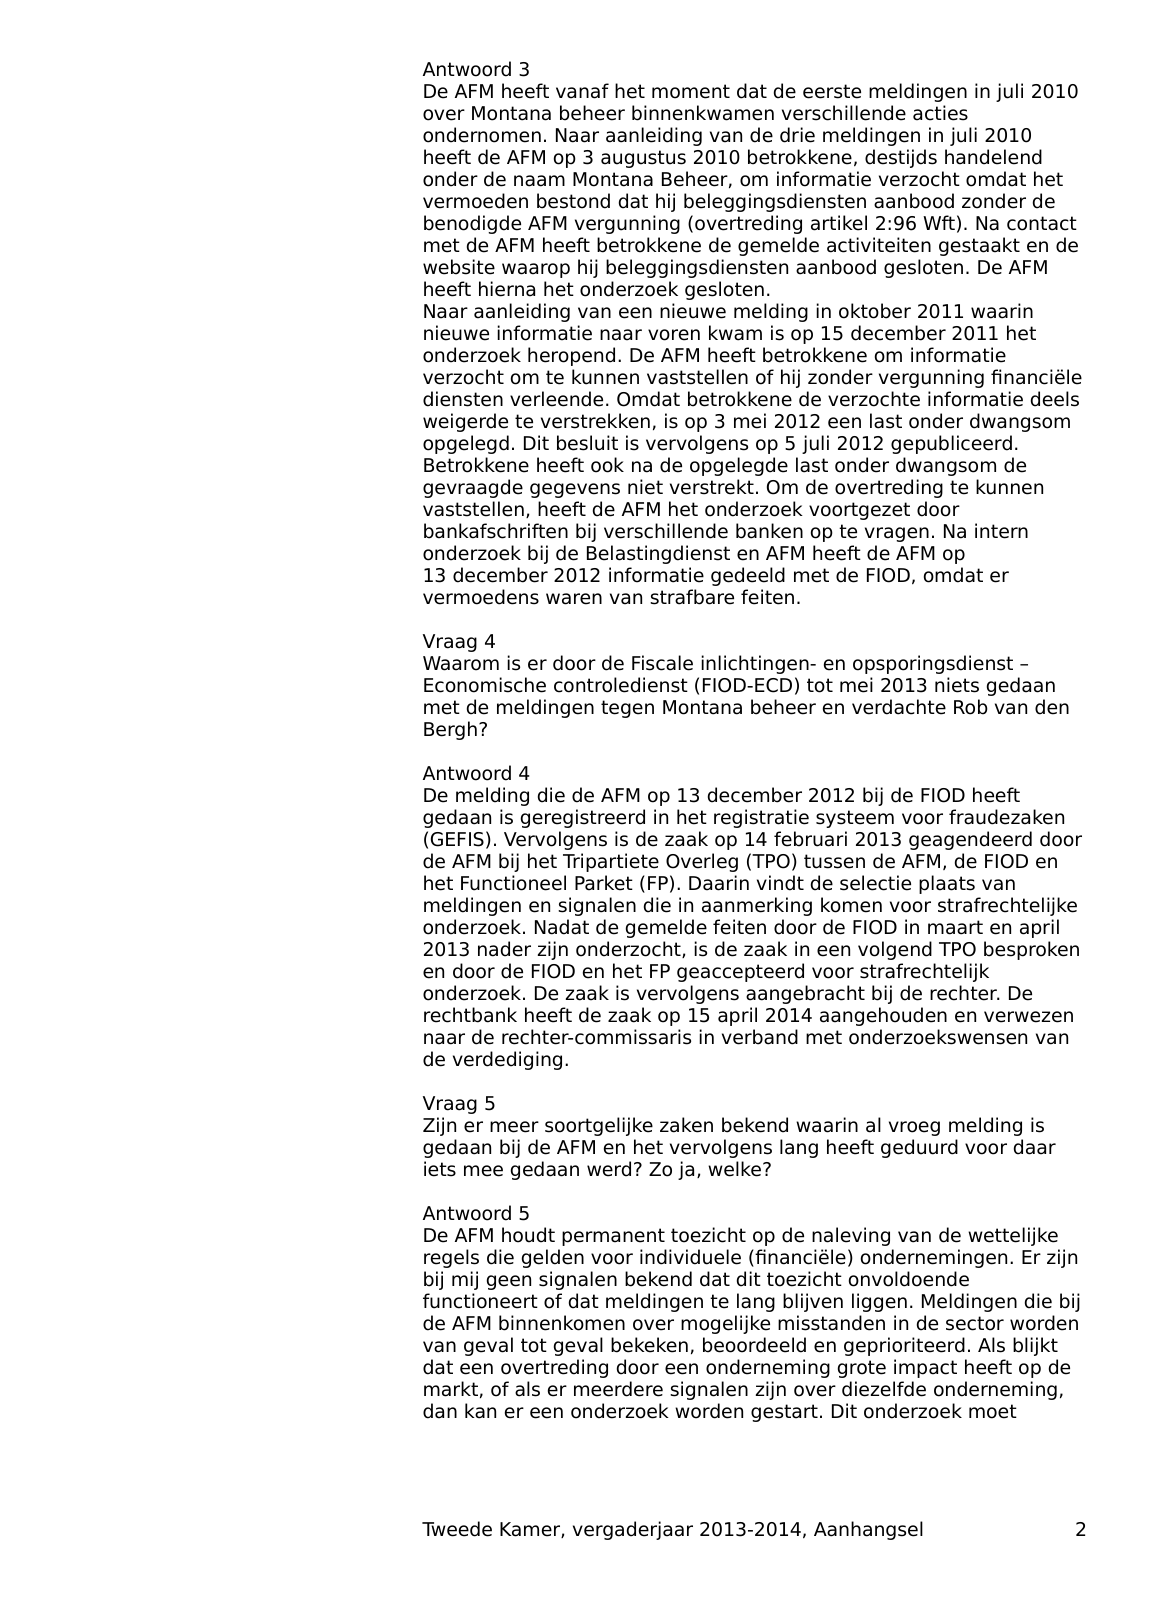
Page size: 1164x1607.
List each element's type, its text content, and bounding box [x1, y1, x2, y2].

text Vraag 5 [422, 1093, 1087, 1115]
text Naar aanleiding van een nieuwe melding in oktober 2011 waarin nieuwe informatie naar voren kwam is op 15 december 2011 het onderzoek heropend. De AFM heeft betrokkene om informatie verzocht om te kunnen vaststellen of hij zonder vergunning financiële diensten verleende. Omdat betrokkene de verzochte informatie deels weigerde te verstrekken, is op 3 mei 2012 een last onder dwangsom opgelegd. Dit besluit is vervolgens op 5 juli 2012 gepubliceerd. Betrokkene heeft ook na de opgelegde last onder dwangsom de gevraagde gegevens niet verstrekt. Om de overtreding te kunnen vaststellen, heeft de AFM het onderzoek voortgezet door bankafschriften bij verschillende banken op te vragen. Na intern onderzoek bij de Belastingdienst en AFM heeft de AFM op 13 december 2012 informatie gedeeld met de FIOD, omdat er vermoedens waren van strafbare feiten. [422, 301, 1087, 608]
text Antwoord 3 [422, 59, 1087, 81]
text De melding die de AFM op 13 december 2012 bij de FIOD heeft gedaan is geregistreerd in het registratie systeem voor fraudezaken (GEFIS). Vervolgens is de zaak op 14 februari 2013 geagendeerd door de AFM bij het Tripartiete Overleg (TPO) tussen de AFM, de FIOD en het Functioneel Parket (FP). Daarin vindt de selectie plaats van meldingen en signalen die in aanmerking komen voor strafrechtelijke onderzoek. Nadat de gemelde feiten door de FIOD in maart en april 2013 nader zijn onderzocht, is de zaak in een volgend TPO besproken en door de FIOD en het FP geaccepteerd voor strafrechtelijk onderzoek. De zaak is vervolgens aangebracht bij de rechter. De rechtbank heeft de zaak op 15 april 2014 aangehouden en verwezen naar de rechter-commissaris in verband met onderzoekswensen van de verdediging. [422, 785, 1087, 1071]
text De AFM heeft vanaf het moment dat de eerste meldingen in juli 2010 over Montana beheer binnenkwamen verschillende acties ondernomen. Naar aanleiding van de drie meldingen in juli 2010 heeft de AFM op 3 augustus 2010 betrokkene, destijds handelend onder de naam Montana Beheer, om informatie verzocht omdat het vermoeden bestond dat hij beleggingsdiensten aanbood zonder de benodigde AFM vergunning (overtreding artikel 2:96 Wft). Na contact met de AFM heeft betrokkene de gemelde activiteiten gestaakt en de website waarop hij beleggingsdiensten aanbood gesloten. De AFM heeft hierna het onderzoek gesloten. [422, 81, 1087, 301]
text Waarom is er door de Fiscale inlichtingen- en opsporingsdienst – Economische controledienst (FIOD-ECD) tot mei 2013 niets gedaan met de meldingen tegen Montana beheer en verdachte Rob van den Bergh? [422, 653, 1087, 741]
text Antwoord 4 [422, 763, 1087, 785]
text Vraag 4 [422, 631, 1087, 653]
text Zijn er meer soortgelijke zaken bekend waarin al vroeg melding is gedaan bij de AFM en het vervolgens lang heeft geduurd voor daar iets mee gedaan werd? Zo ja, welke? [422, 1115, 1087, 1181]
text De AFM houdt permanent toezicht op de naleving van de wettelijke regels die gelden voor individuele (financiële) ondernemingen. Er zijn bij mij geen signalen bekend dat dit toezicht onvoldoende functioneert of dat meldingen te lang blijven liggen. Meldingen die bij de AFM binnenkomen over mogelijke misstanden in de sector worden van geval tot geval bekeken, beoordeeld en geprioriteerd. Als blijkt dat een overtreding door een onderneming grote impact heeft op de markt, of als er meerdere signalen zijn over diezelfde onderneming, dan kan er een onderzoek worden gestart. Dit onderzoek moet [422, 1225, 1087, 1423]
text Antwoord 5 [422, 1203, 1087, 1225]
